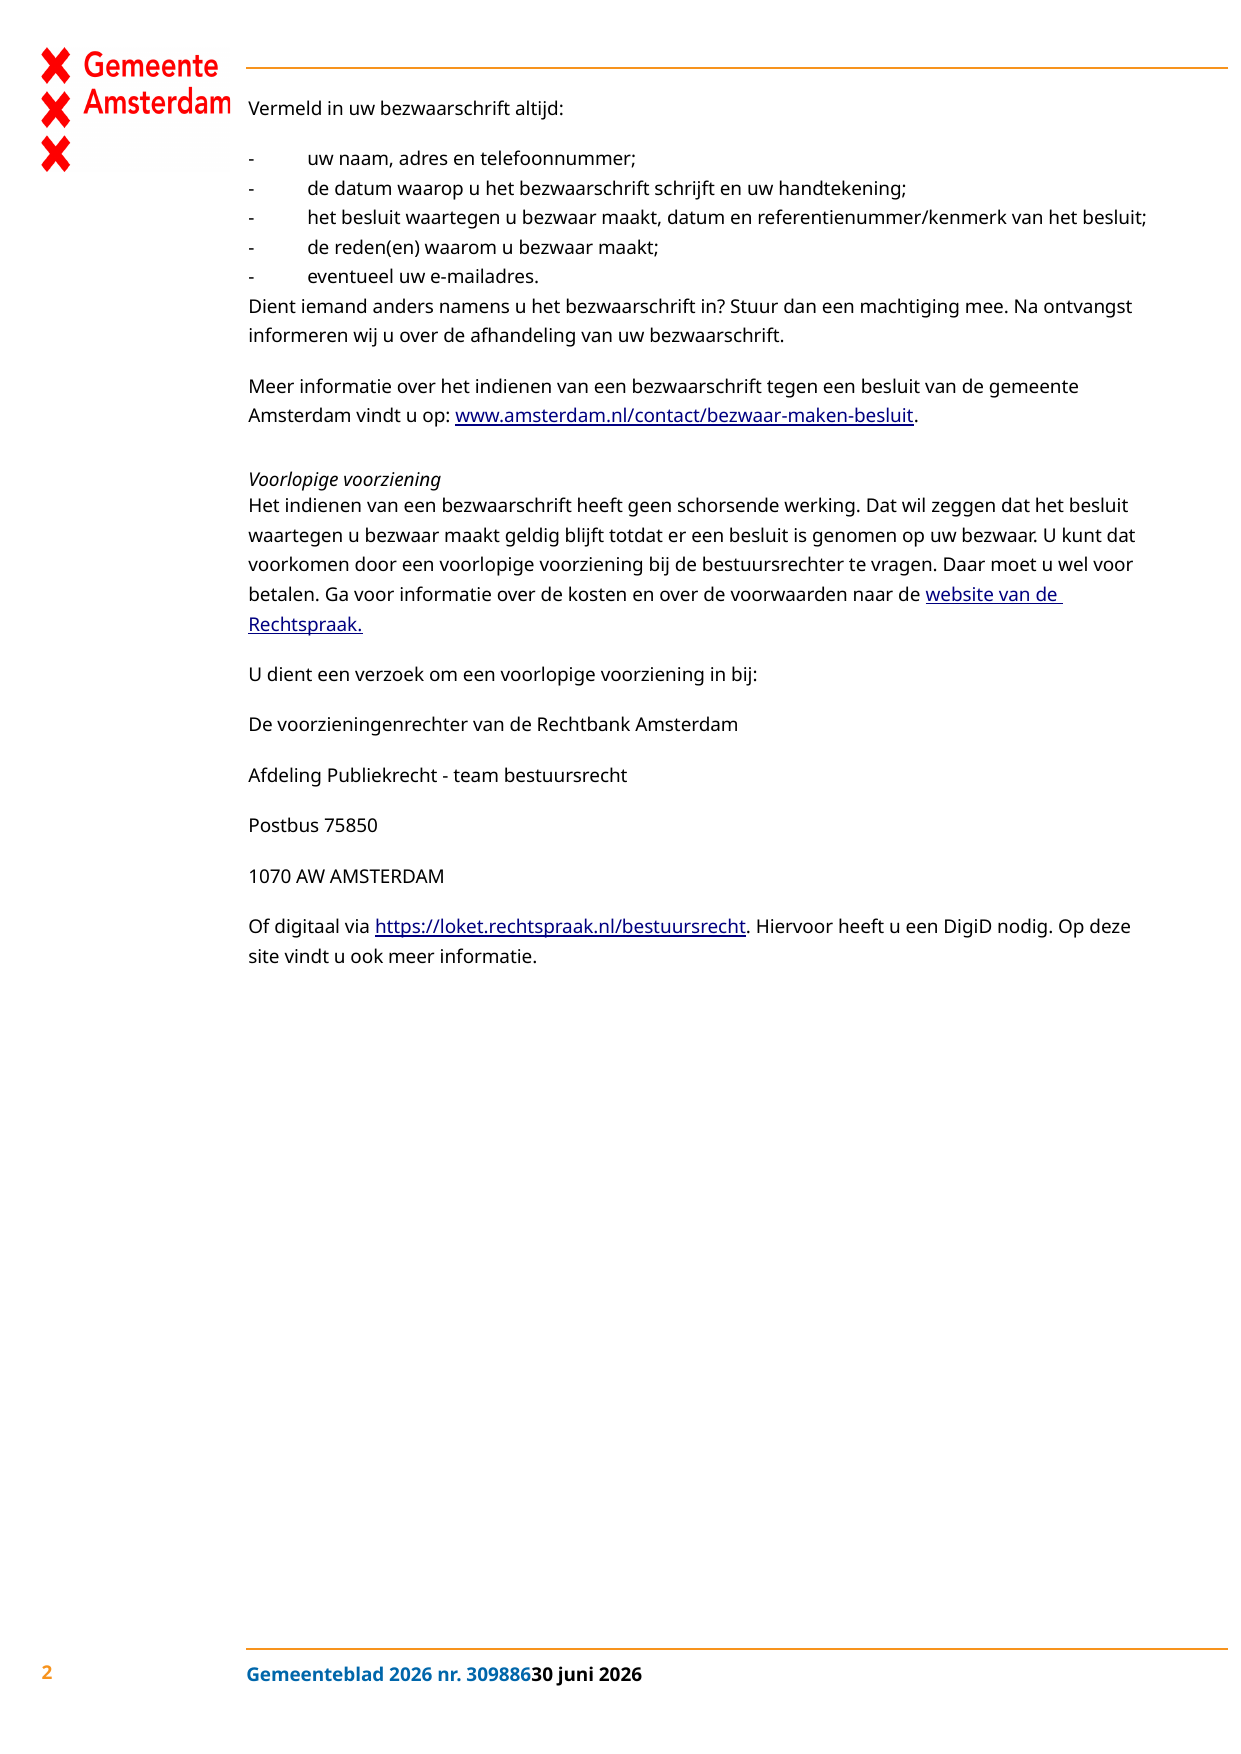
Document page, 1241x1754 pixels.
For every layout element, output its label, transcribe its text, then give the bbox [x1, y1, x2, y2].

text Of digitaal via https://loket.rechtspraak.nl/bestuursrecht. Hiervoor heeft u een DigiD nodig. Op deze site vindt u ook meer informatie. [248, 913, 1152, 968]
text Voorlopige voorziening [248, 467, 1152, 492]
text Afdeling Publiekrecht - team bestuursrecht [248, 762, 1152, 788]
list de reden(en) waarom u bezwaar maakt; [248, 234, 1152, 260]
list eventueel uw e-mailadres. [248, 263, 1152, 289]
list het besluit waartegen u bezwaar maakt, datum en referentienummer/kenmerk van het besluit; [248, 204, 1152, 230]
picture [41, 47, 231, 172]
list uw naam, adres en telefoonnummer; [248, 145, 1152, 171]
text Meer informatie over het indienen van een bezwaarschrift tegen een besluit van de gemeente Amsterdam vindt u op: www.amsterdam.nl/contact/bezwaar-maken-besluit. [248, 373, 1152, 428]
text Het indienen van een bezwaarschrift heeft geen schorsende werking. Dat wil zeggen dat het besluit waartegen u bezwaar maakt geldig blijft totdat er een besluit is genomen op uw bezwaar. U kunt dat voorkomen door een voorlopige voorziening bij de bestuursrechter te vragen. Daar moet u wel voor betalen. Ga voor informatie over de kosten en over de voorwaarden naar de website van de Rechtspraak. [248, 492, 1152, 636]
text Vermeld in uw bezwaarschrift altijd: [248, 95, 1152, 121]
text U dient een verzoek om een voorlopige voorziening in bij: [248, 661, 1152, 687]
text Postbus 75850 [248, 812, 1152, 838]
list de datum waarop u het bezwaarschrift schrijft en uw handtekening; [248, 175, 1152, 201]
text Dient iemand anders namens u het bezwaarschrift in? Stuur dan een machtiging mee. Na ontvangst informeren wij u over de afhandeling van uw bezwaarschrift. [248, 293, 1152, 348]
text 1070 AW AMSTERDAM [248, 863, 1152, 888]
text De voorzieningenrechter van de Rechtbank Amsterdam [248, 712, 1152, 737]
